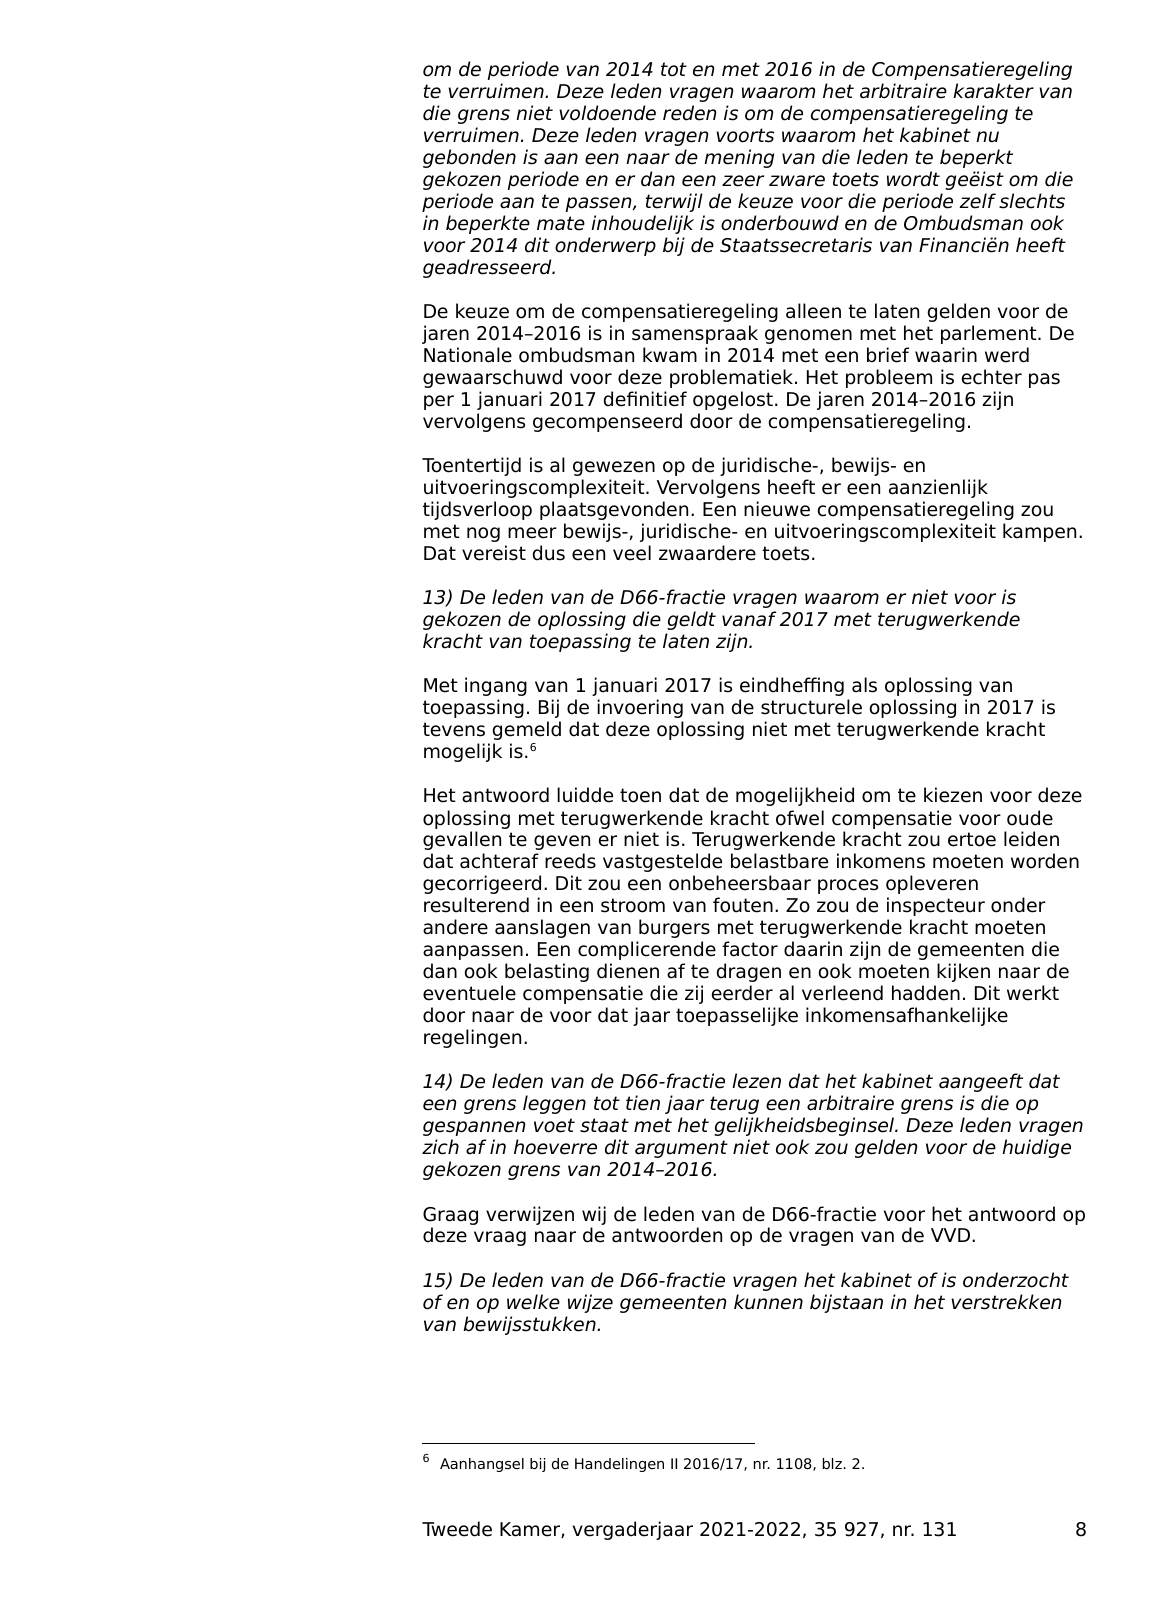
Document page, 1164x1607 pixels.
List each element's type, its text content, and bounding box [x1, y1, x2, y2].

text De keuze om de compensatieregeling alleen te laten gelden voor de jaren 2014–2016 is in samenspraak genomen met het parlement. De Nationale ombudsman kwam in 2014 met een brief waarin werd gewaarschuwd voor deze problematiek. Het probleem is echter pas per 1 januari 2017 definitief opgelost. De jaren 2014–2016 zijn vervolgens gecompenseerd door de compensatieregeling. [422, 301, 1087, 433]
text Toentertijd is al gewezen op de juridische-, bewijs- en uitvoeringscomplexiteit. Vervolgens heeft er een aanzienlijk tijdsverloop plaatsgevonden. Een nieuwe compensatieregeling zou met nog meer bewijs-, juridische- en uitvoeringscomplexiteit kampen. Dat vereist dus een veel zwaardere toets. [422, 455, 1087, 565]
text om de periode van 2014 tot en met 2016 in de Compensatieregeling te verruimen. Deze leden vragen waarom het arbitraire karakter van die grens niet voldoende reden is om de compensatieregeling te verruimen. Deze leden vragen voorts waarom het kabinet nu gebonden is aan een naar de mening van die leden te beperkt gekozen periode en er dan een zeer zware toets wordt geëist om die periode aan te passen, terwijl de keuze voor die periode zelf slechts in beperkte mate inhoudelijk is onderbouwd en de Ombudsman ook voor 2014 dit onderwerp bij de Staatssecretaris van Financiën heeft geadresseerd. [422, 59, 1087, 279]
text 15) De leden van de D66-fractie vragen het kabinet of is onderzocht of en op welke wijze gemeenten kunnen bijstaan in het verstrekken van bewijsstukken. [422, 1269, 1087, 1336]
text 14) De leden van de D66-fractie lezen dat het kabinet aangeeft dat een grens leggen tot tien jaar terug een arbitraire grens is die op gespannen voet staat met het gelijkheidsbeginsel. Deze leden vragen zich af in hoeverre dit argument niet ook zou gelden voor de huidige gekozen grens van 2014–2016. [422, 1071, 1087, 1181]
text Het antwoord luidde toen dat de mogelijkheid om te kiezen voor deze oplossing met terugwerkende kracht ofwel compensatie voor oude gevallen te geven er niet is. Terugwerkende kracht zou ertoe leiden dat achteraf reeds vastgestelde belastbare inkomens moeten worden gecorrigeerd. Dit zou een onbeheersbaar proces opleveren resulterend in een stroom van fouten. Zo zou de inspecteur onder andere aanslagen van burgers met terugwerkende kracht moeten aanpassen. Een complicerende factor daarin zijn de gemeenten die dan ook belasting dienen af te dragen en ook moeten kijken naar de eventuele compensatie die zij eerder al verleend hadden. Dit werkt door naar de voor dat jaar toepasselijke inkomensafhankelijke regelingen. [422, 785, 1087, 1049]
text 13) De leden van de D66-fractie vragen waarom er niet voor is gekozen de oplossing die geldt vanaf 2017 met terugwerkende kracht van toepassing te laten zijn. [422, 587, 1087, 653]
text Graag verwijzen wij de leden van de D66-fractie voor het antwoord op deze vraag naar de antwoorden op de vragen van de VVD. [422, 1203, 1087, 1247]
text Aanhangsel bij de Handelingen II 2016/17, nr. 1108, blz. 2. [422, 1452, 1087, 1474]
text Met ingang van 1 januari 2017 is eindheffing als oplossing van toepassing. Bij de invoering van de structurele oplossing in 2017 is tevens gemeld dat deze oplossing niet met terugwerkende kracht mogelijk is. [422, 675, 1087, 763]
